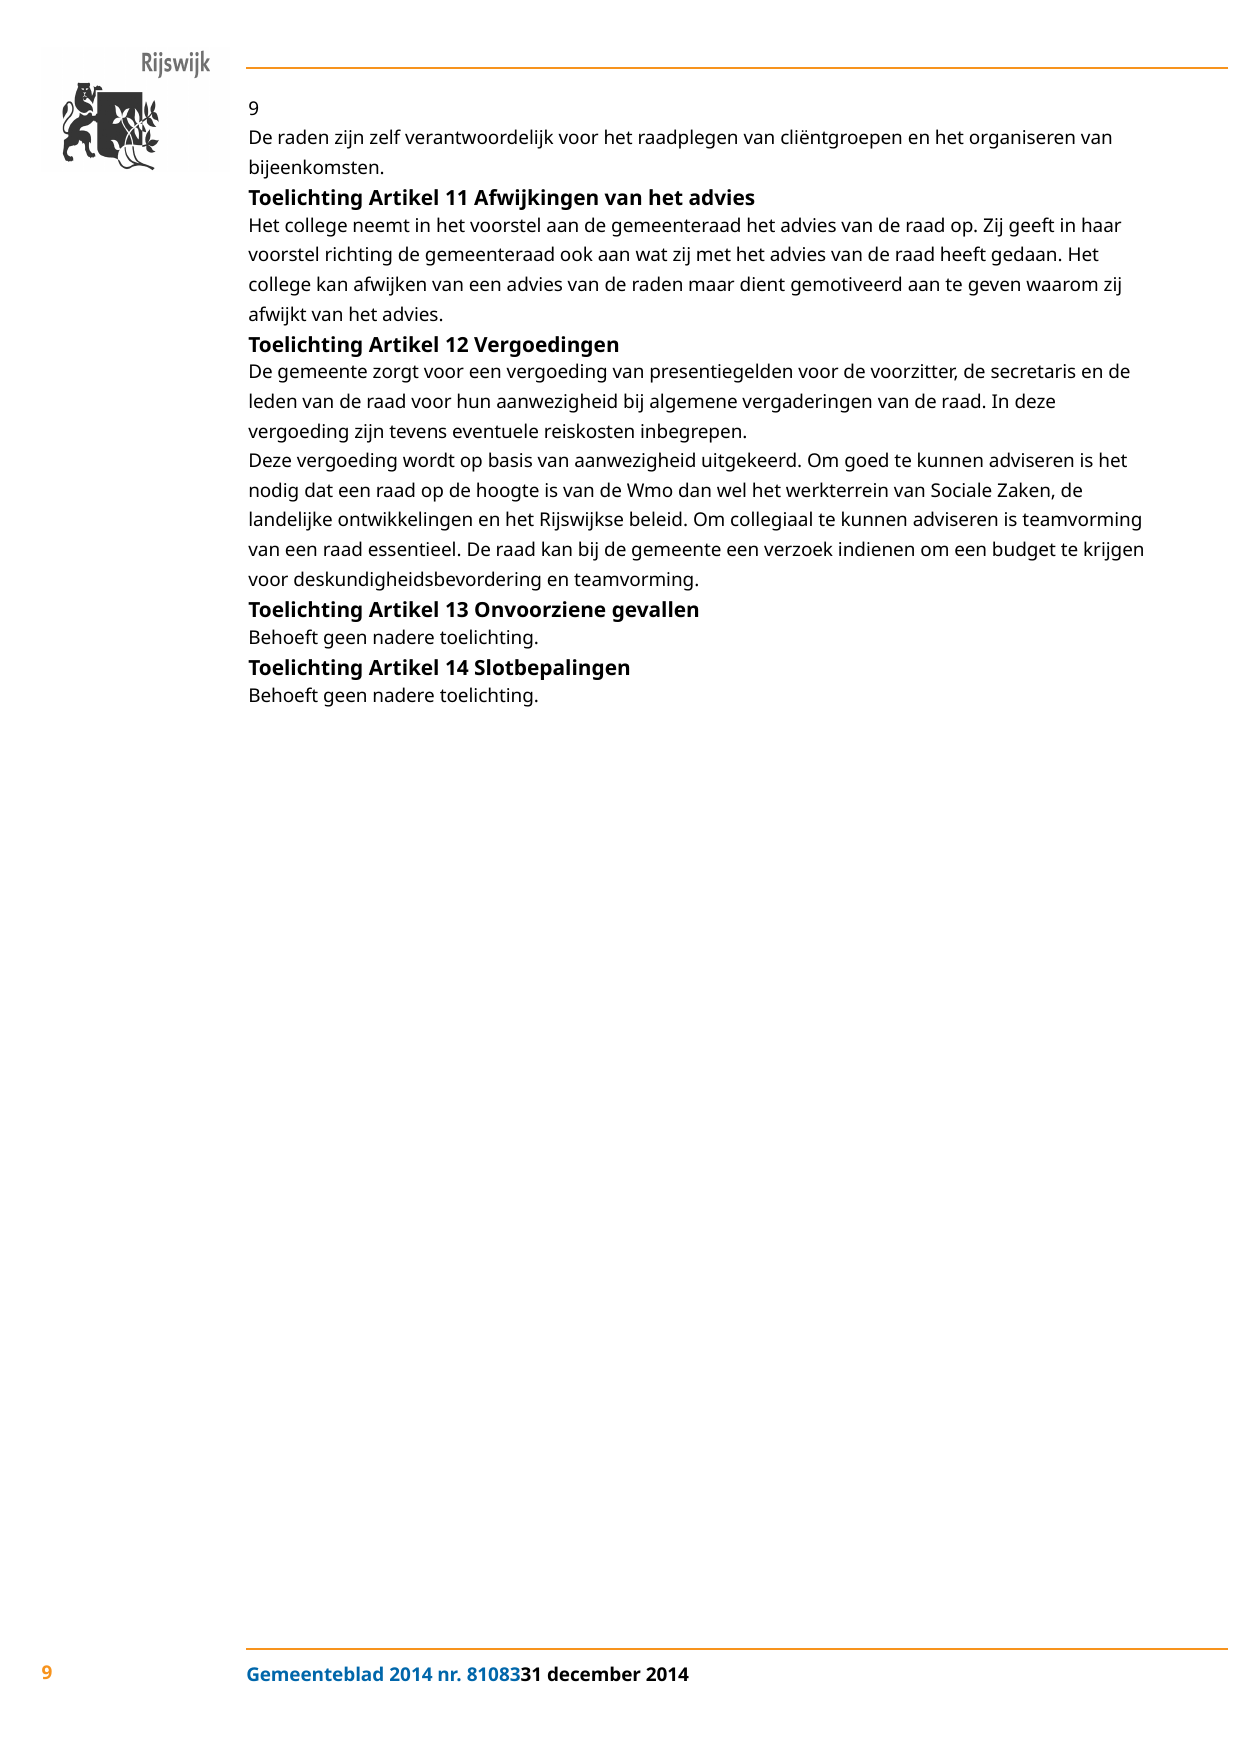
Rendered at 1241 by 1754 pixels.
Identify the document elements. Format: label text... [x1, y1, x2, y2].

text Toelichting Artikel 12 Vergoedingen [248, 330, 1152, 359]
text De gemeente zorgt voor een vergoeding van presentiegelden voor de voorzitter, de secretaris en de leden van de raad voor hun aanwezigheid bij algemene vergaderingen van de raad. In deze vergoeding zijn tevens eventuele reiskosten inbegrepen. [248, 359, 1152, 444]
text Toelichting Artikel 13 Onvoorziene gevallen [248, 595, 1152, 624]
text Behoeft geen nadere toelichting. [248, 682, 1152, 708]
text Het college neemt in het voorstel aan de gemeenteraad het advies van de raad op. Zij geeft in haar voorstel richting de gemeenteraad ook aan wat zij met het advies van de raad heeft gedaan. Het college kan afwijken van een advies van de raden maar dient gemotiveerd aan te geven waarom zij afwijkt van het advies. [248, 212, 1152, 326]
text De raden zijn zelf verantwoordelijk voor het raadplegen van cliëntgroepen en het organiseren van bijeenkomsten. [248, 124, 1152, 180]
text Toelichting Artikel 14 Slotbepalingen [248, 653, 1152, 682]
text Behoeft geen nadere toelichting. [248, 624, 1152, 649]
text Deze vergoeding wordt op basis van aanwezigheid uitgekeerd. Om goed te kunnen adviseren is het nodig dat een raad op de hoogte is van de Wmo dan wel het werkterrein van Sociale Zaken, de landelijke ontwikkelingen en het Rijswijkse beleid. Om collegiaal te kunnen adviseren is teamvorming van een raad essentieel. De raad kan bij de gemeente een verzoek indienen om een budget te krijgen voor deskundigheidsbevordering en teamvorming. [248, 447, 1152, 592]
picture [41, 47, 231, 172]
text Toelichting Artikel 11 Afwijkingen van het advies [248, 183, 1152, 212]
text 9 [248, 95, 1152, 121]
